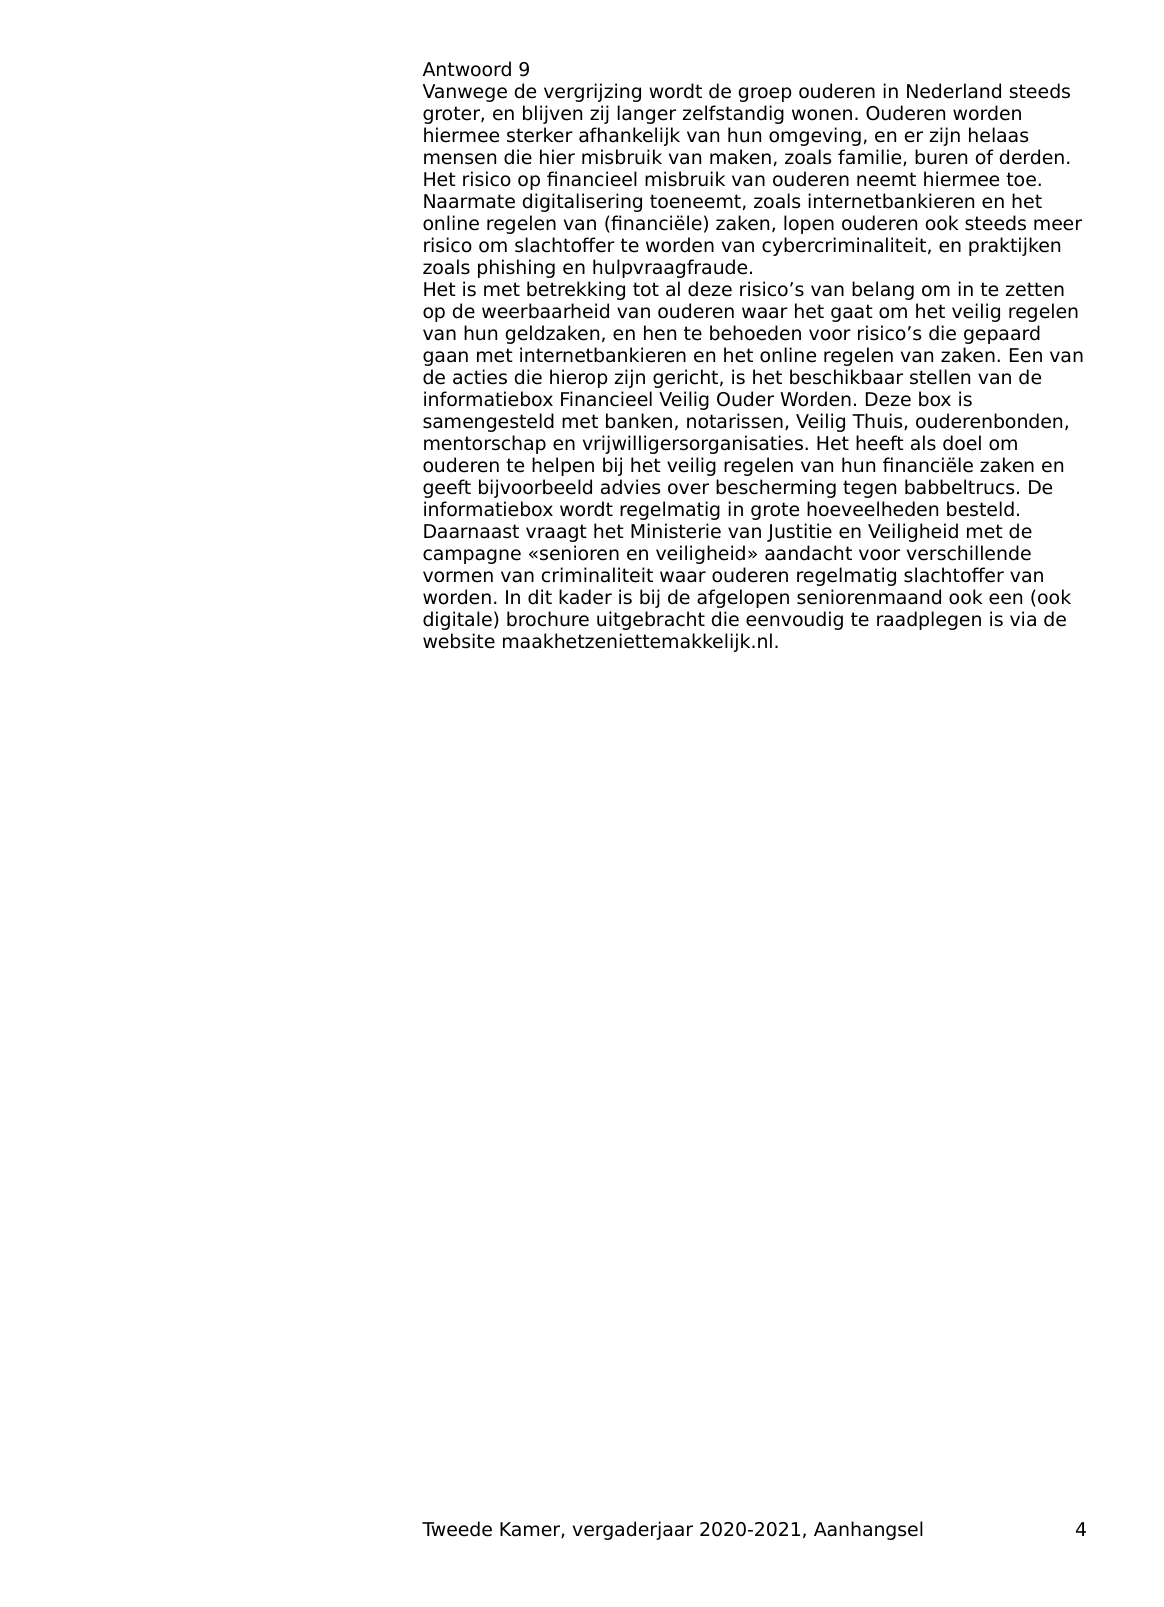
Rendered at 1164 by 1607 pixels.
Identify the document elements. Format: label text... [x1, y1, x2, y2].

text Het is met betrekking tot al deze risico’s van belang om in te zetten op de weerbaarheid van ouderen waar het gaat om het veilig regelen van hun geldzaken, en hen te behoeden voor risico’s die gepaard gaan met internetbankieren en het online regelen van zaken. Een van de acties die hierop zijn gericht, is het beschikbaar stellen van de informatiebox Financieel Veilig Ouder Worden. Deze box is samengesteld met banken, notarissen, Veilig Thuis, ouderenbonden, mentorschap en vrijwilligersorganisaties. Het heeft als doel om ouderen te helpen bij het veilig regelen van hun financiële zaken en geeft bijvoorbeeld advies over bescherming tegen babbeltrucs. De informatiebox wordt regelmatig in grote hoeveelheden besteld. Daarnaast vraagt het Ministerie van Justitie en Veiligheid met de campagne «senioren en veiligheid» aandacht voor verschillende vormen van criminaliteit waar ouderen regelmatig slachtoffer van worden. In dit kader is bij de afgelopen seniorenmaand ook een (ook digitale) brochure uitgebracht die eenvoudig te raadplegen is via de website maakhetzeniettemakkelijk.nl. [422, 279, 1087, 652]
text Antwoord 9 [422, 59, 1087, 81]
text Vanwege de vergrijzing wordt de groep ouderen in Nederland steeds groter, en blijven zij langer zelfstandig wonen. Ouderen worden hiermee sterker afhankelijk van hun omgeving, en er zijn helaas mensen die hier misbruik van maken, zoals familie, buren of derden. Het risico op financieel misbruik van ouderen neemt hiermee toe. Naarmate digitalisering toeneemt, zoals internetbankieren en het online regelen van (financiële) zaken, lopen ouderen ook steeds meer risico om slachtoffer te worden van cybercriminaliteit, en praktijken zoals phishing en hulpvraagfraude. [422, 81, 1087, 279]
